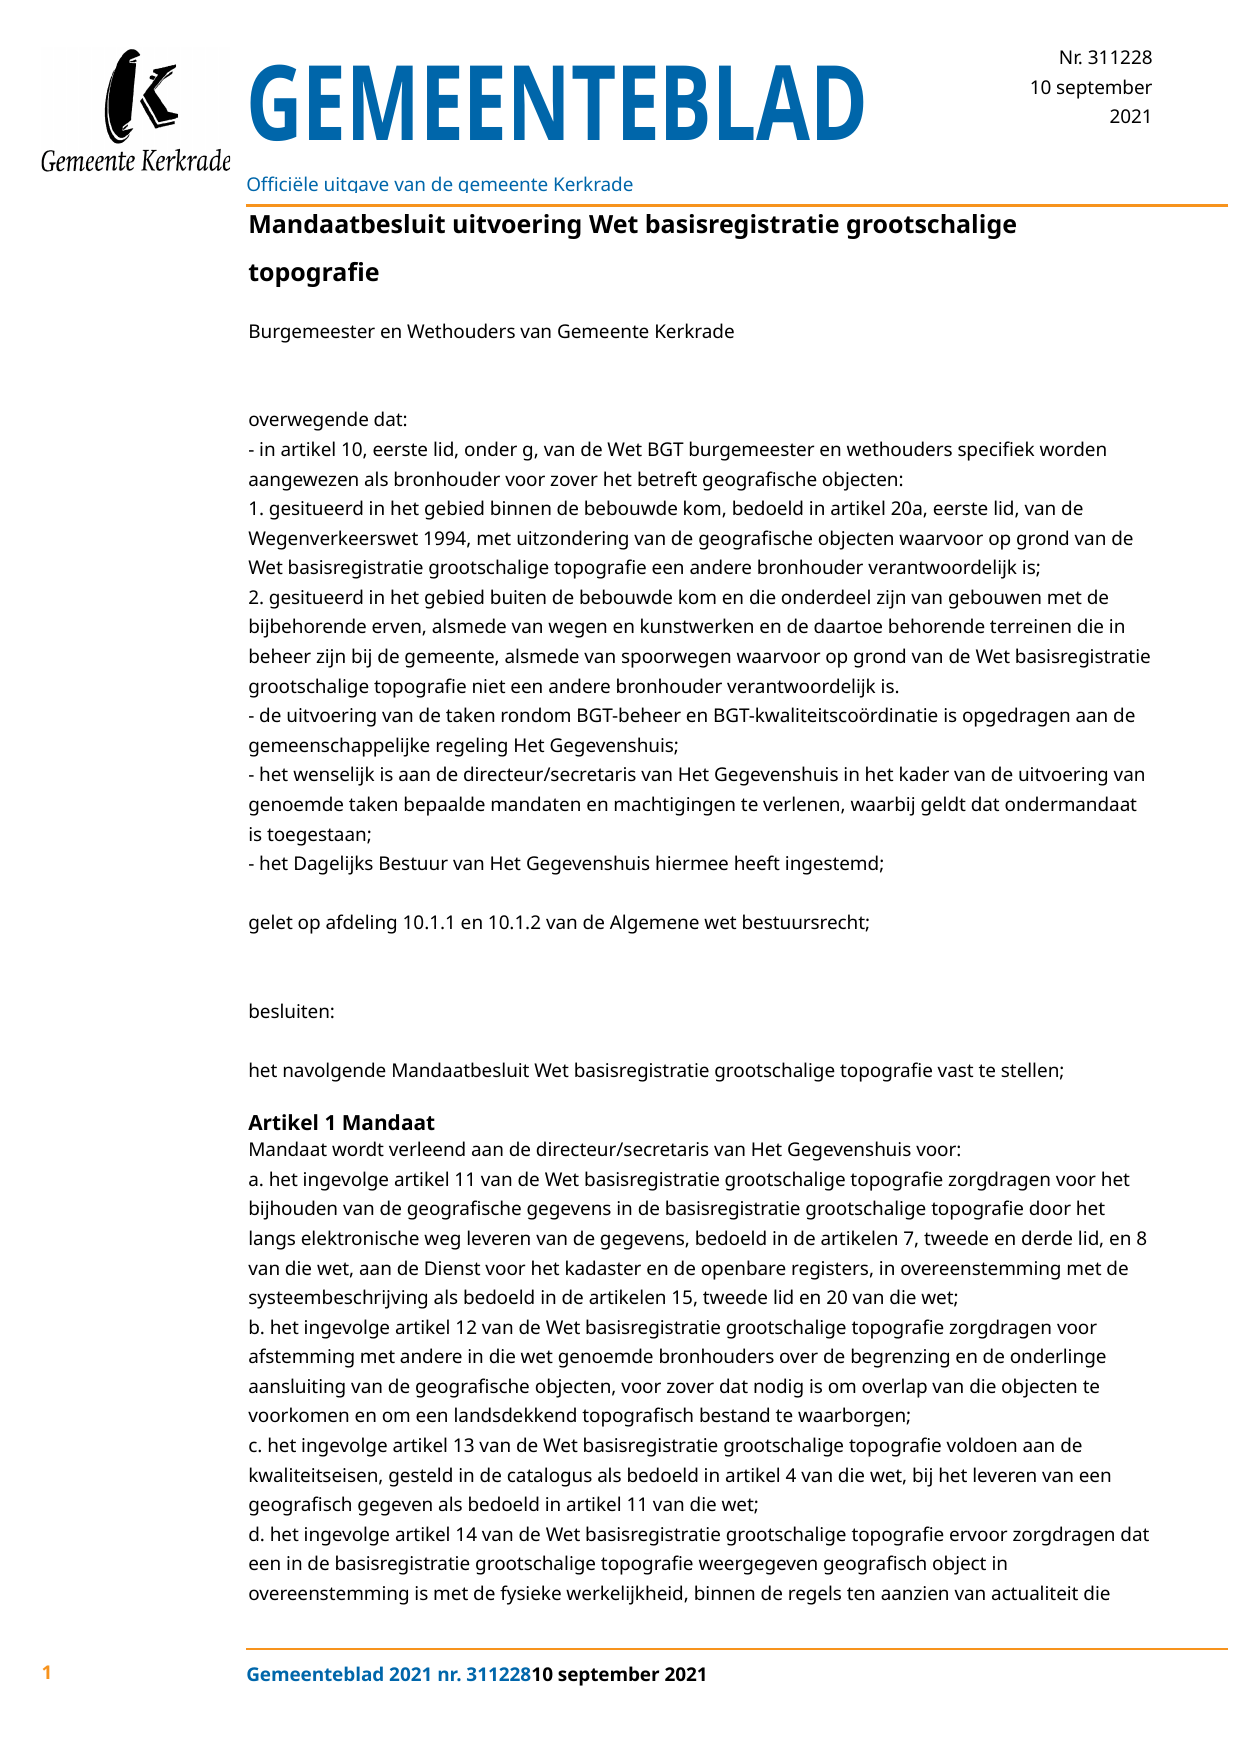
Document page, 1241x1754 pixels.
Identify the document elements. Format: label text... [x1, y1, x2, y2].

picture [41, 47, 231, 172]
text besluiten: [248, 998, 1152, 1024]
text - het wenselijk is aan de directeur/secretaris van Het Gegevenshuis in het kader van de uitvoering van genoemde taken bepaalde mandaten en machtigingen te verlenen, waarbij geldt dat ondermandaat is toegestaan; [248, 762, 1152, 847]
text Artikel 1 Mandaat [248, 1108, 1152, 1136]
text - in artikel 10, eerste lid, onder g, van de Wet BGT burgemeester en wethouders specifiek worden aangewezen als bronhouder voor zover het betreft geografische objecten: [248, 436, 1152, 492]
text het navolgende Mandaatbesluit Wet basisregistratie grootschalige topografie vast te stellen; [248, 1057, 1152, 1083]
text c. het ingevolge artikel 13 van de Wet basisregistratie grootschalige topografie voldoen aan de kwaliteitseisen, gesteld in de catalogus als bedoeld in artikel 4 van die wet, bij het leveren van een geografisch gegeven als bedoeld in artikel 11 van die wet; [248, 1432, 1152, 1517]
text - het Dagelijks Bestuur van Het Gegevenshuis hiermee heeft ingestemd; [248, 850, 1152, 876]
text Mandaat wordt verleend aan de directeur/secretaris van Het Gegevenshuis voor: [248, 1136, 1152, 1162]
text overwegende dat: [248, 407, 1152, 432]
text Mandaatbesluit uitvoering Wet basisregistratie grootschalige topografie [248, 207, 1152, 288]
text a. het ingevolge artikel 11 van de Wet basisregistratie grootschalige topografie zorgdragen voor het bijhouden van de geografische gegevens in de basisregistratie grootschalige topografie door het langs elektronische weg leveren van de gegevens, bedoeld in de artikelen 7, tweede en derde lid, en 8 van die wet, aan de Dienst voor het kadaster en de openbare registers, in overeenstemming met de systeembeschrijving als bedoeld in de artikelen 15, tweede lid en 20 van die wet; [248, 1166, 1152, 1310]
text Burgemeester en Wethouders van Gemeente Kerkrade [248, 318, 1152, 344]
text 1. gesitueerd in het gebied binnen de bebouwde kom, bedoeld in artikel 20a, eerste lid, van de Wegenverkeerswet 1994, met uitzondering van de geografische objecten waarvoor op grond van de Wet basisregistratie grootschalige topografie een andere bronhouder verantwoordelijk is; [248, 495, 1152, 580]
text b. het ingevolge artikel 12 van de Wet basisregistratie grootschalige topografie zorgdragen voor afstemming met andere in die wet genoemde bronhouders over de begrenzing en de onderlinge aansluiting van de geografische objecten, voor zover dat nodig is om overlap van die objecten te voorkomen en om een landsdekkend topografisch bestand te waarborgen; [248, 1314, 1152, 1428]
text d. het ingevolge artikel 14 van de Wet basisregistratie grootschalige topografie ervoor zorgdragen dat een in de basisregistratie grootschalige topografie weergegeven geografisch object in overeenstemming is met de fysieke werkelijkheid, binnen de regels ten aanzien van actualiteit die [248, 1521, 1152, 1606]
text - de uitvoering van de taken rondom BGT-beheer en BGT-kwaliteitscoördinatie is opgedragen aan de gemeenschappelijke regeling Het Gegevenshuis; [248, 702, 1152, 758]
text gelet op afdeling 10.1.1 en 10.1.2 van de Algemene wet bestuursrecht; [248, 909, 1152, 935]
text 2. gesitueerd in het gebied buiten de bebouwde kom en die onderdeel zijn van gebouwen met de bijbehorende erven, alsmede van wegen en kunstwerken en de daartoe behorende terreinen die in beheer zijn bij de gemeente, alsmede van spoorwegen waarvoor op grond van de Wet basisregistratie grootschalige topografie niet een andere bronhouder verantwoordelijk is. [248, 584, 1152, 699]
